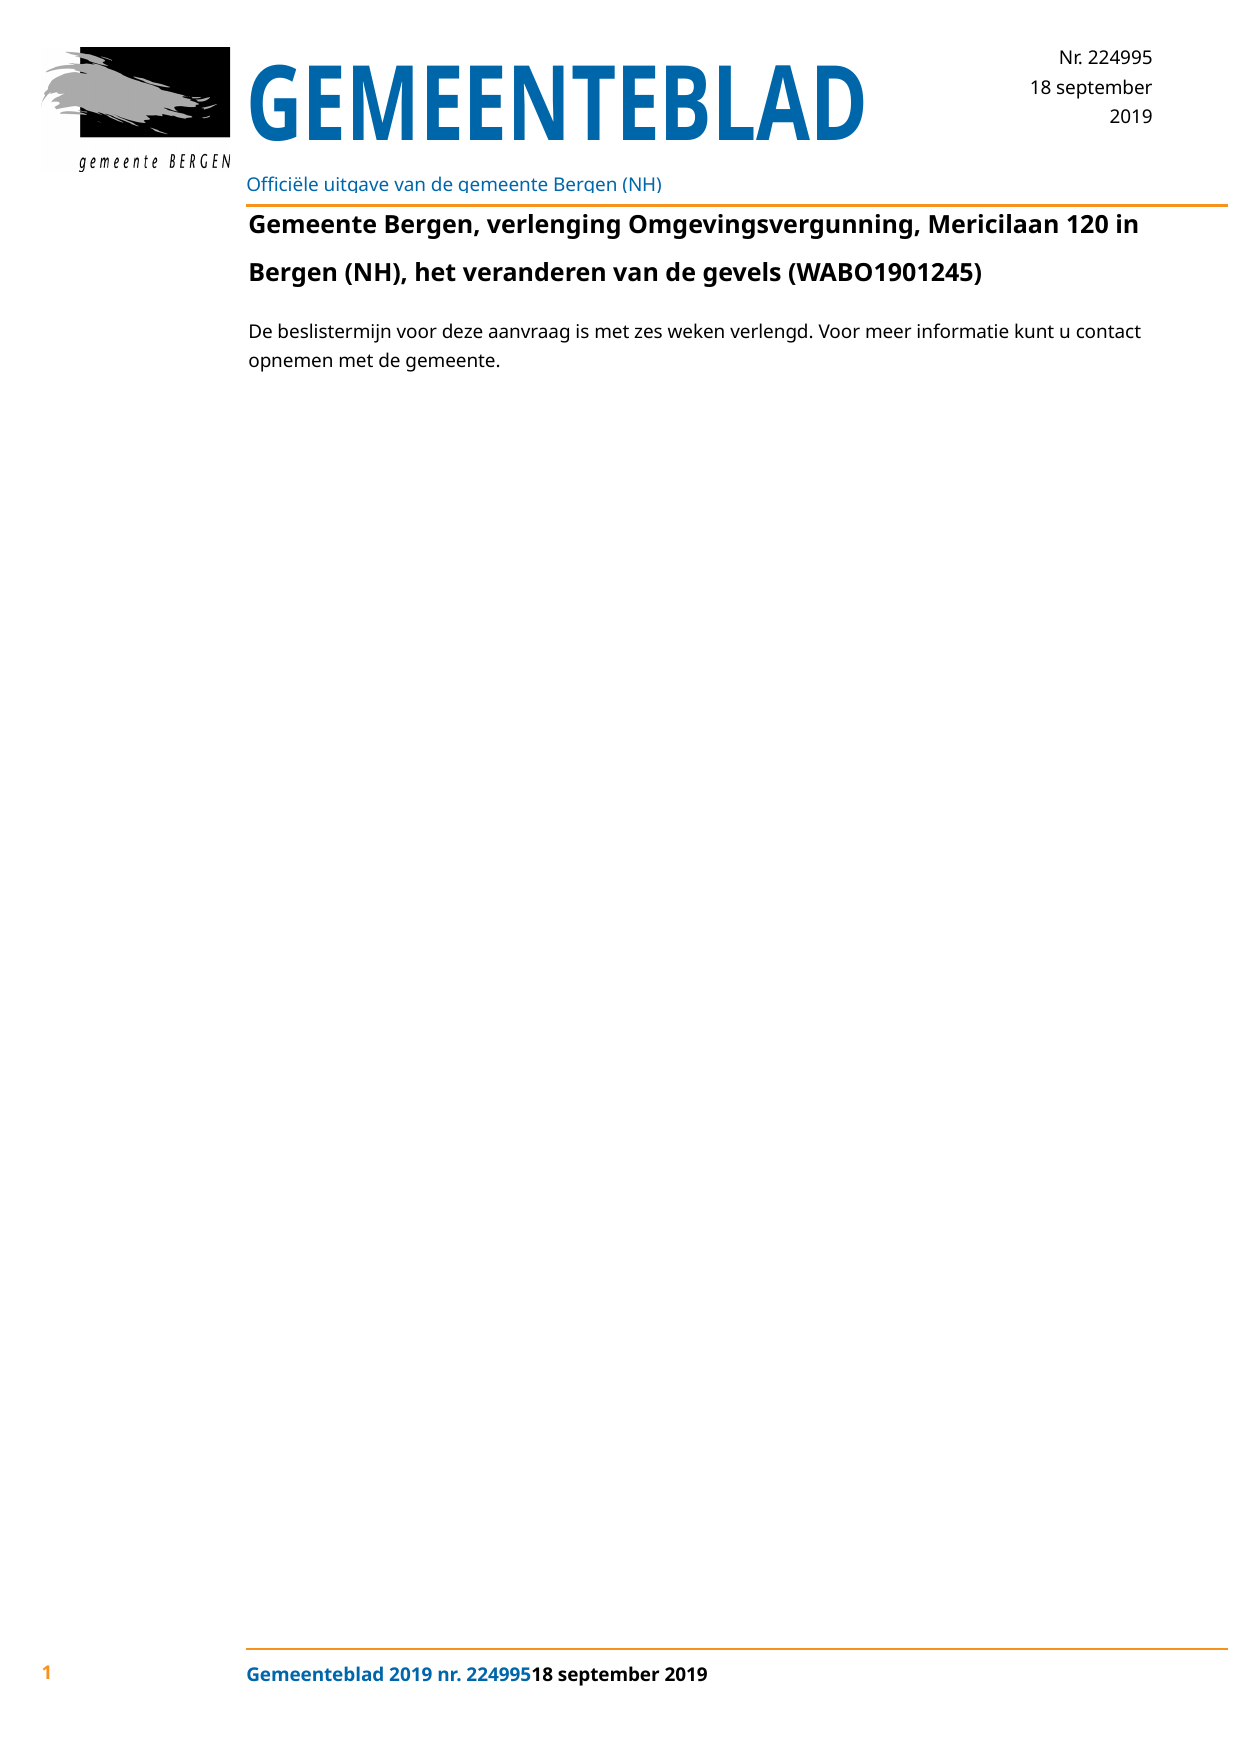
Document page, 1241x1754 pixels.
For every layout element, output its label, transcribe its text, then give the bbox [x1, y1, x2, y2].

picture [41, 47, 231, 172]
text Gemeente Bergen, verlenging Omgevingsvergunning, Mericilaan 120 in Bergen (NH), het veranderen van de gevels (WABO1901245) [248, 207, 1152, 288]
text De beslistermijn voor deze aanvraag is met zes weken verlengd. Voor meer informatie kunt u contact opnemen met de gemeente. [248, 318, 1152, 373]
